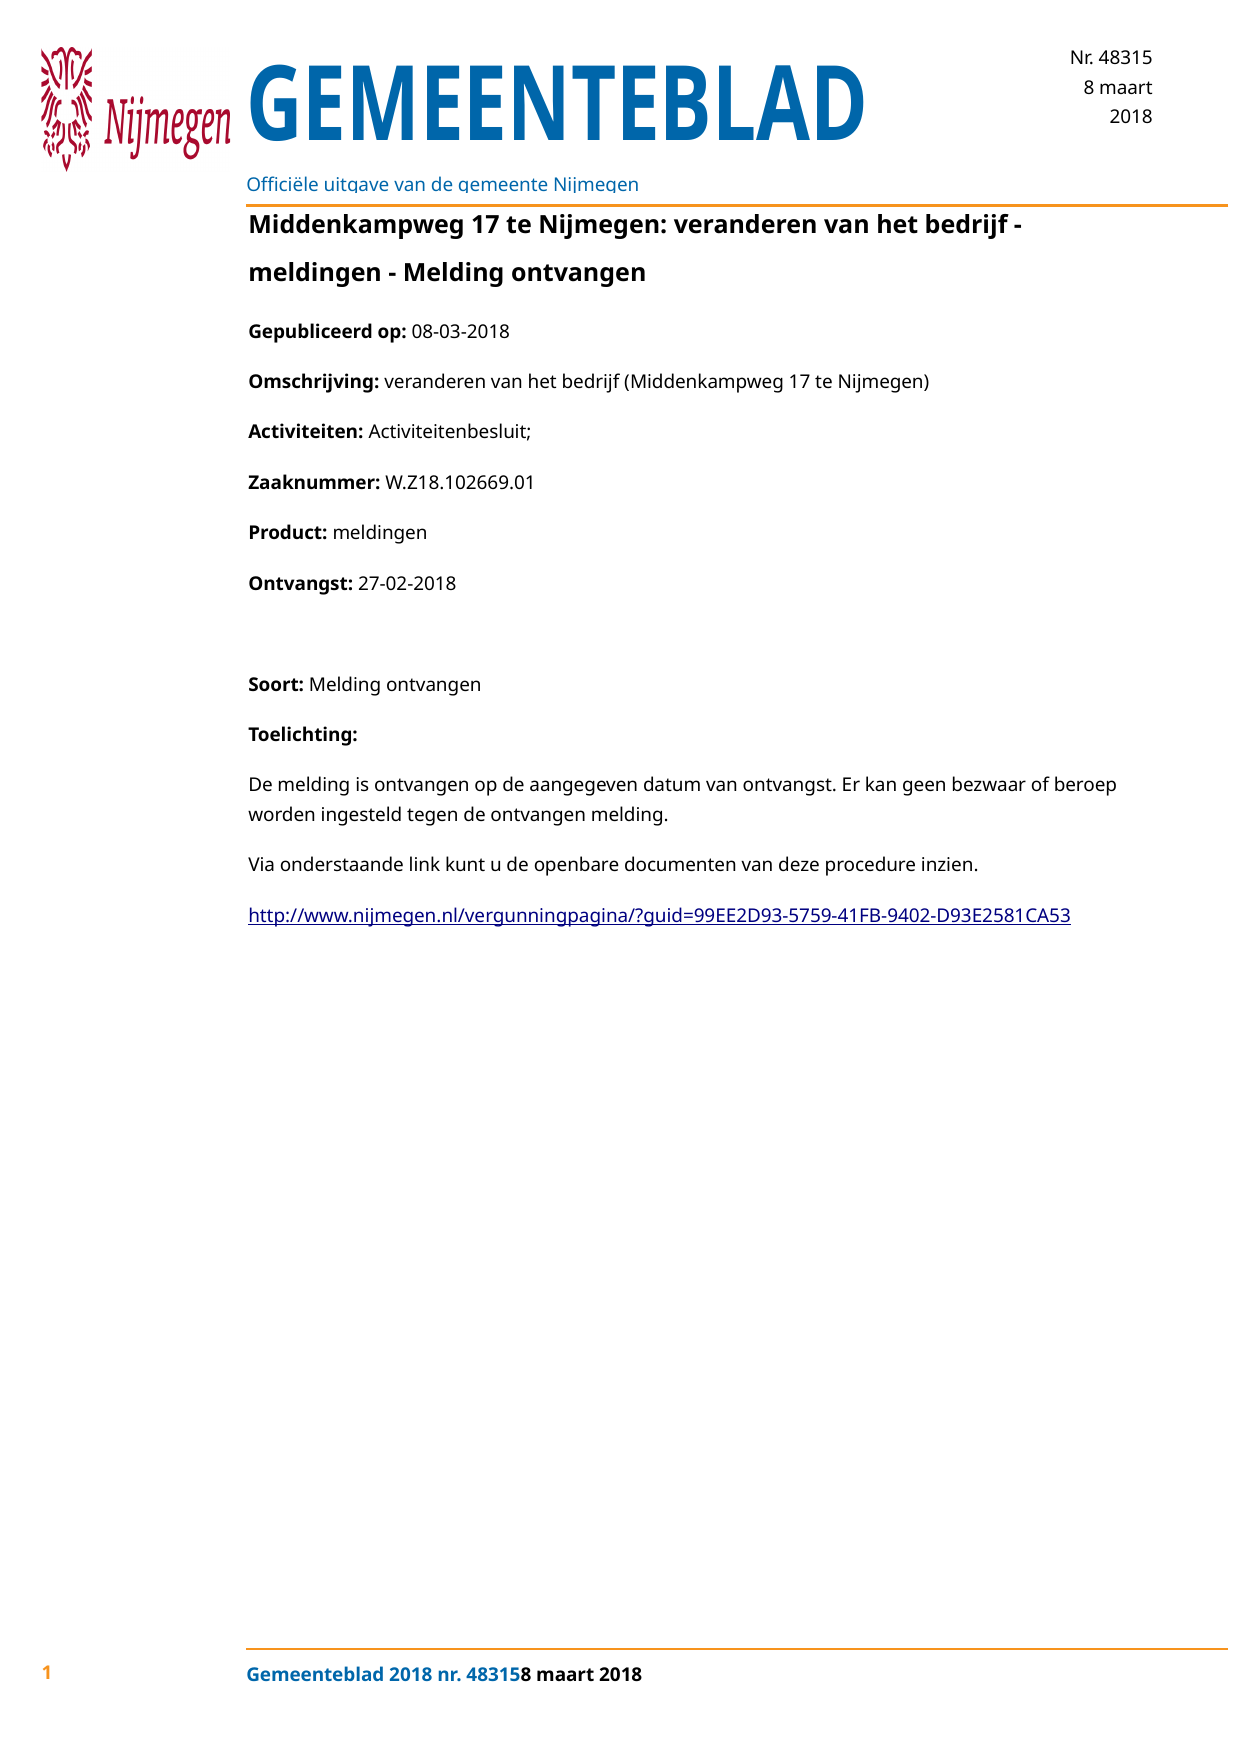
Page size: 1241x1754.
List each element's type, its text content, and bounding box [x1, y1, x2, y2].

text Zaaknummer: W.Z18.102669.01 [248, 469, 1152, 495]
text Gepubliceerd op: 08-03-2018 [248, 318, 1152, 344]
text Via onderstaande link kunt u de openbare documenten van deze procedure inzien. [248, 852, 1152, 877]
text Product: meldingen [248, 519, 1152, 545]
text Activiteiten: Activiteitenbesluit; [248, 419, 1152, 444]
text Ontvangst: 27-02-2018 [248, 570, 1152, 596]
text De melding is ontvangen op de aangegeven datum van ontvangst. Er kan geen bezwaar of beroep worden ingesteld tegen de ontvangen melding. [248, 772, 1152, 827]
text Omschrijving: veranderen van het bedrijf (Middenkampweg 17 te Nijmegen) [248, 368, 1152, 394]
picture [41, 47, 231, 172]
text Middenkampweg 17 te Nijmegen: veranderen van het bedrijf - meldingen - Melding ontvangen [248, 207, 1152, 288]
text Soort: Melding ontvangen [248, 671, 1152, 697]
text Toelichting: [248, 721, 1152, 747]
text http://www.nijmegen.nl/vergunningpagina/?guid=99EE2D93-5759-41FB-9402-D93E2581CA53 [248, 902, 1152, 928]
